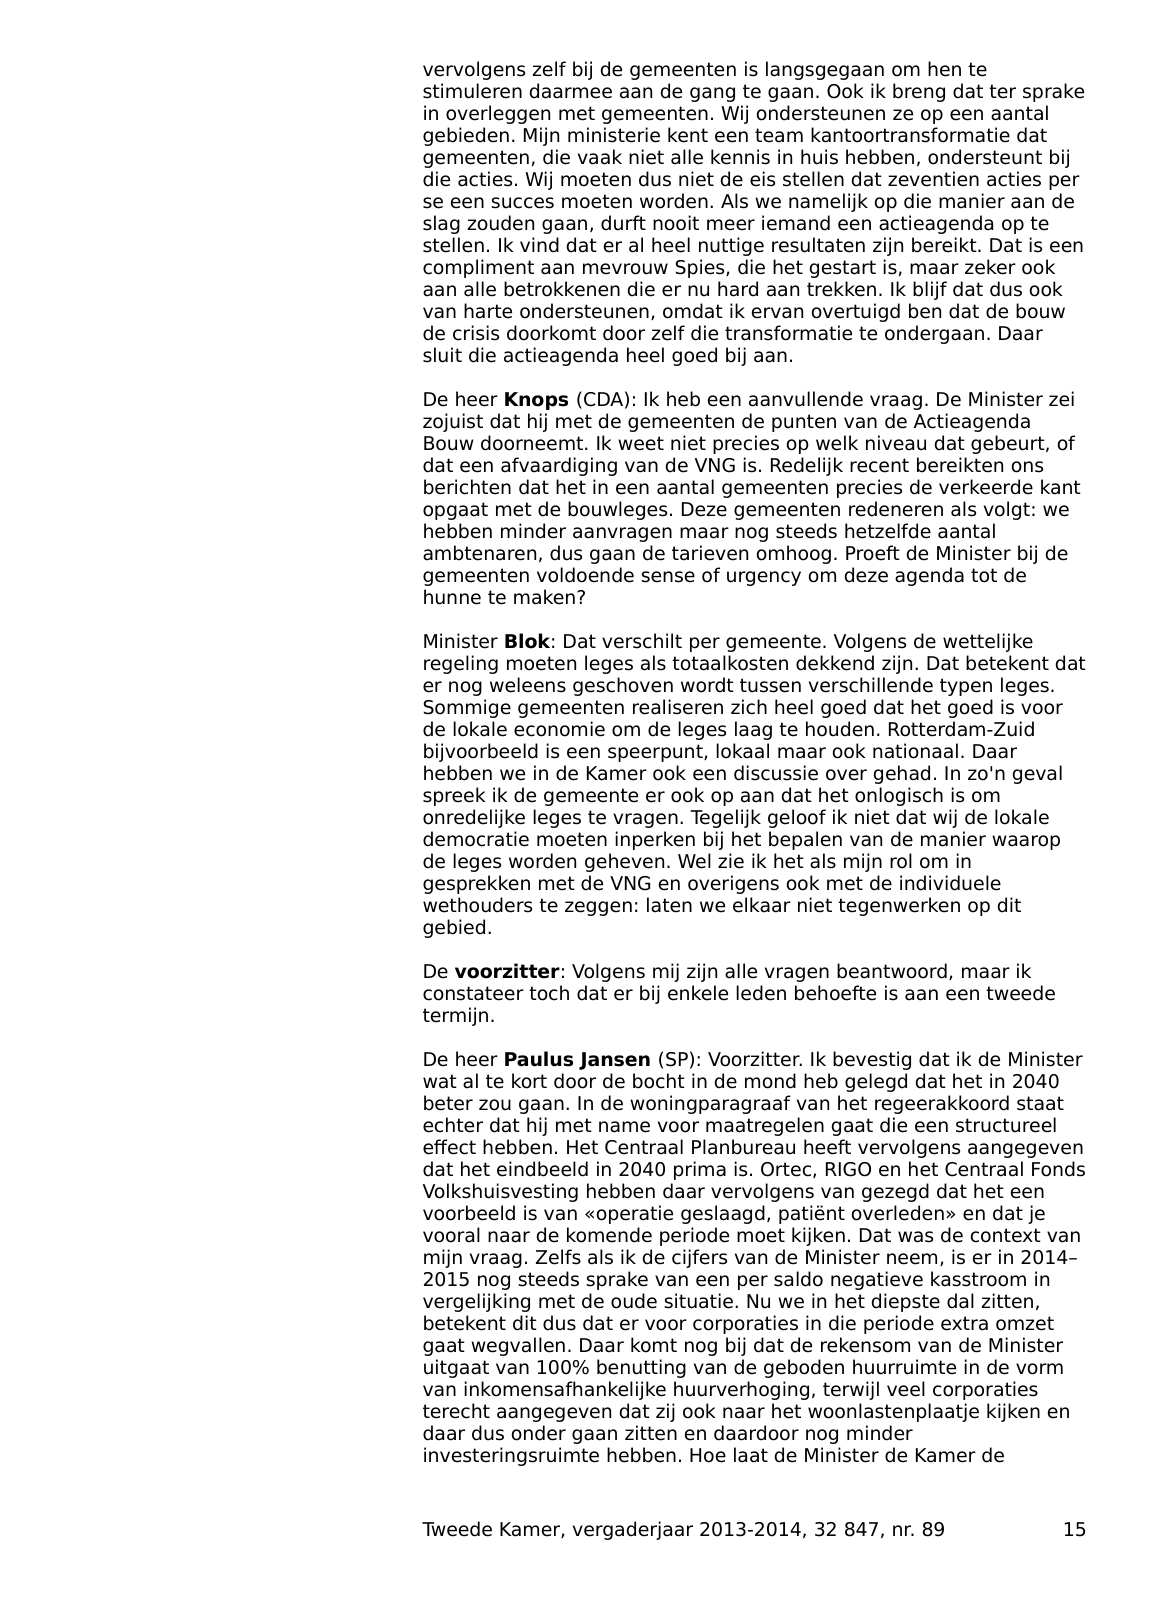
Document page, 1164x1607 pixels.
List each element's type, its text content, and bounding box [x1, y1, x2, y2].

text De heer Knops (CDA): Ik heb een aanvullende vraag. De Minister zei zojuist dat hij met de gemeenten de punten van de Actieagenda Bouw doorneemt. Ik weet niet precies op welk niveau dat gebeurt, of dat een afvaardiging van de VNG is. Redelijk recent bereikten ons berichten dat het in een aantal gemeenten precies de verkeerde kant opgaat met de bouwleges. Deze gemeenten redeneren als volgt: we hebben minder aanvragen maar nog steeds hetzelfde aantal ambtenaren, dus gaan de tarieven omhoog. Proeft de Minister bij de gemeenten voldoende sense of urgency om deze agenda tot de hunne te maken? [422, 389, 1087, 609]
text vervolgens zelf bij de gemeenten is langsgegaan om hen te stimuleren daarmee aan de gang te gaan. Ook ik breng dat ter sprake in overleggen met gemeenten. Wij ondersteunen ze op een aantal gebieden. Mijn ministerie kent een team kantoortransformatie dat gemeenten, die vaak niet alle kennis in huis hebben, ondersteunt bij die acties. Wij moeten dus niet de eis stellen dat zeventien acties per se een succes moeten worden. Als we namelijk op die manier aan de slag zouden gaan, durft nooit meer iemand een actieagenda op te stellen. Ik vind dat er al heel nuttige resultaten zijn bereikt. Dat is een compliment aan mevrouw Spies, die het gestart is, maar zeker ook aan alle betrokkenen die er nu hard aan trekken. Ik blijf dat dus ook van harte ondersteunen, omdat ik ervan overtuigd ben dat de bouw de crisis doorkomt door zelf die transformatie te ondergaan. Daar sluit die actieagenda heel goed bij aan. [422, 59, 1087, 367]
text De heer Paulus Jansen (SP): Voorzitter. Ik bevestig dat ik de Minister wat al te kort door de bocht in de mond heb gelegd dat het in 2040 beter zou gaan. In de woningparagraaf van het regeerakkoord staat echter dat hij met name voor maatregelen gaat die een structureel effect hebben. Het Centraal Planbureau heeft vervolgens aangegeven dat het eindbeeld in 2040 prima is. Ortec, RIGO en het Centraal Fonds Volkshuisvesting hebben daar vervolgens van gezegd dat het een voorbeeld is van «operatie geslaagd, patiënt overleden» en dat je vooral naar de komende periode moet kijken. Dat was de context van mijn vraag. Zelfs als ik de cijfers van de Minister neem, is er in 2014–2015 nog steeds sprake van een per saldo negatieve kasstroom in vergelijking met de oude situatie. Nu we in het diepste dal zitten, betekent dit dus dat er voor corporaties in die periode extra omzet gaat wegvallen. Daar komt nog bij dat de rekensom van de Minister uitgaat van 100% benutting van de geboden huurruimte in de vorm van inkomensafhankelijke huurverhoging, terwijl veel corporaties terecht aangegeven dat zij ook naar het woonlastenplaatje kijken en daar dus onder gaan zitten en daardoor nog minder investeringsruimte hebben. Hoe laat de Minister de Kamer de [422, 1049, 1087, 1467]
text Minister Blok: Dat verschilt per gemeente. Volgens de wettelijke regeling moeten leges als totaalkosten dekkend zijn. Dat betekent dat er nog weleens geschoven wordt tussen verschillende typen leges. Sommige gemeenten realiseren zich heel goed dat het goed is voor de lokale economie om de leges laag te houden. Rotterdam-Zuid bijvoorbeeld is een speerpunt, lokaal maar ook nationaal. Daar hebben we in de Kamer ook een discussie over gehad. In zo'n geval spreek ik de gemeente er ook op aan dat het onlogisch is om onredelijke leges te vragen. Tegelijk geloof ik niet dat wij de lokale democratie moeten inperken bij het bepalen van de manier waarop de leges worden geheven. Wel zie ik het als mijn rol om in gesprekken met de VNG en overigens ook met de individuele wethouders te zeggen: laten we elkaar niet tegenwerken op dit gebied. [422, 631, 1087, 939]
text De voorzitter: Volgens mij zijn alle vragen beantwoord, maar ik constateer toch dat er bij enkele leden behoefte is aan een tweede termijn. [422, 961, 1087, 1027]
